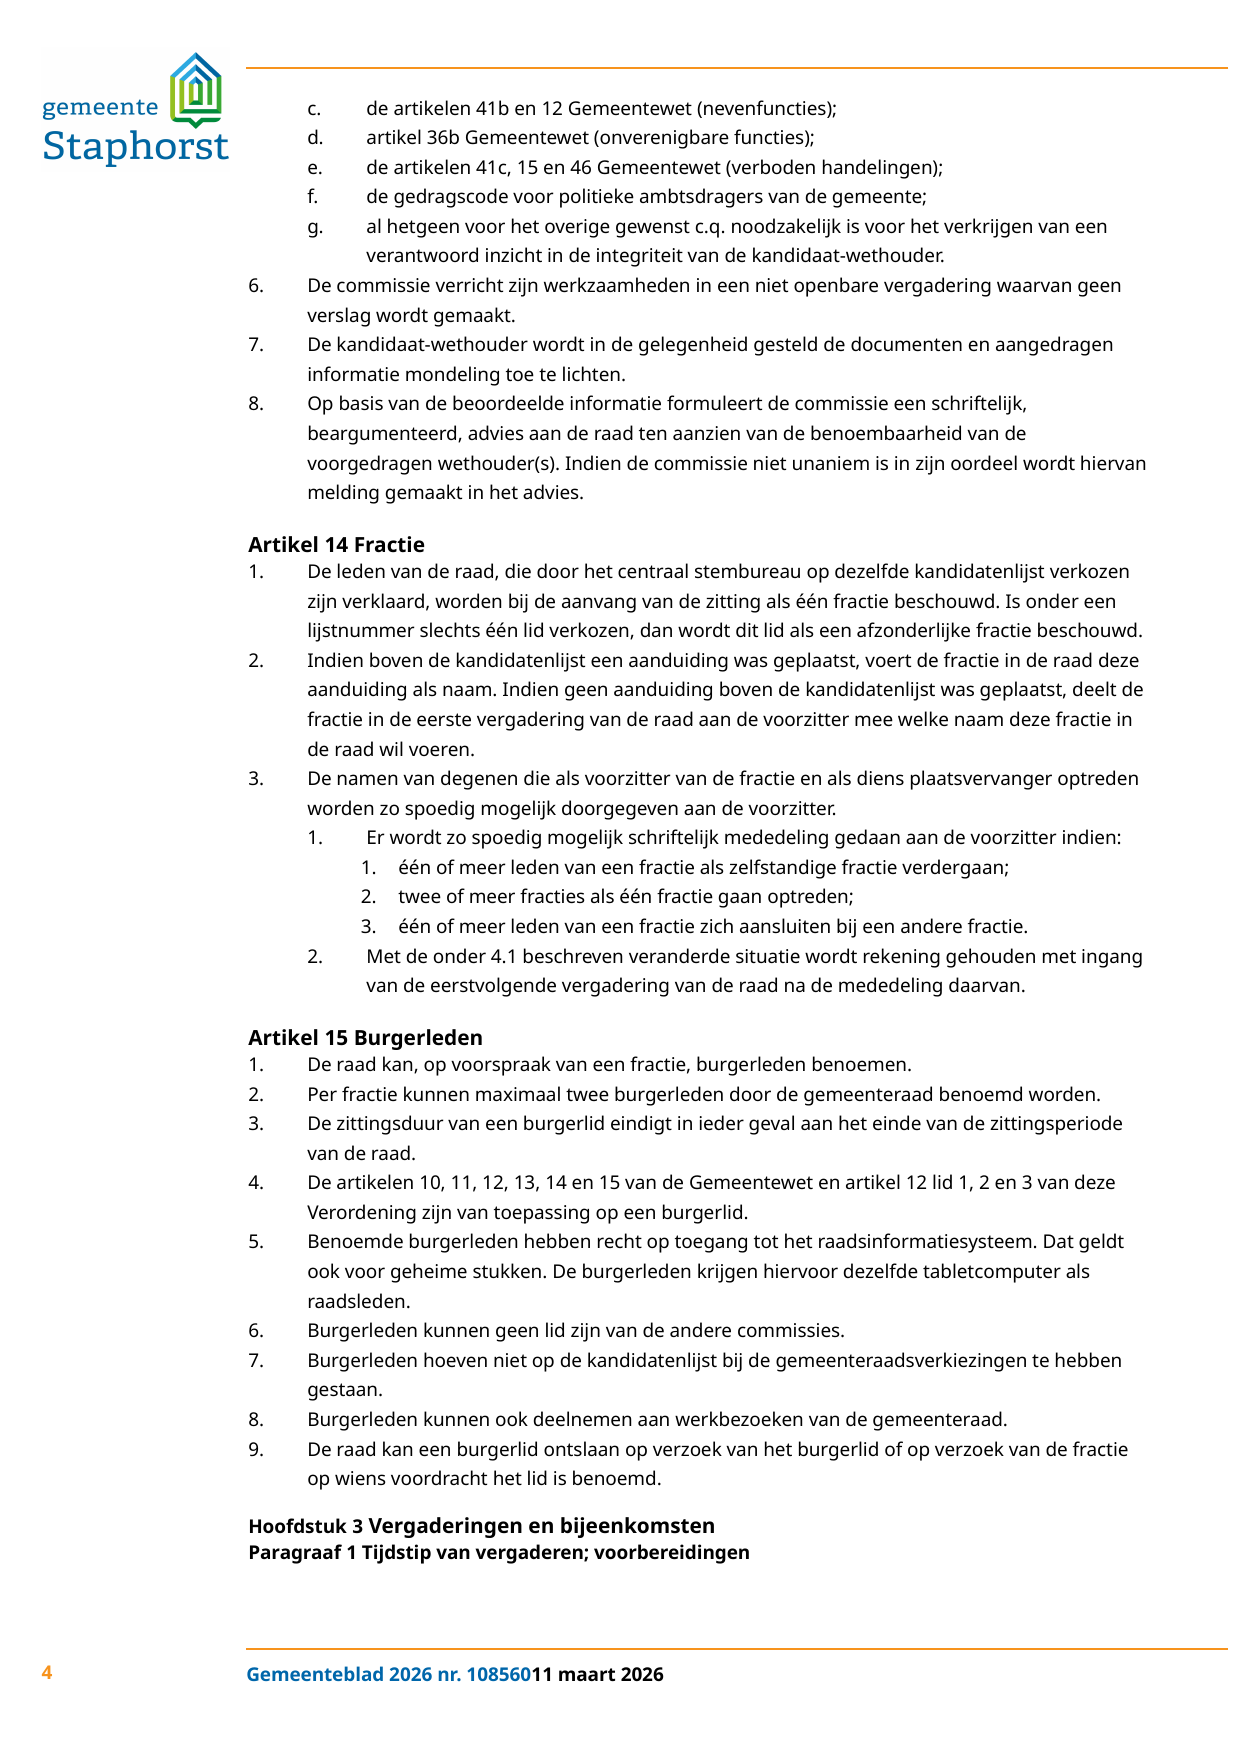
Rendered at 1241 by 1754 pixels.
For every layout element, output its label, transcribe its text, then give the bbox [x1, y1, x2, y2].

list De kandidaat-wethouder wordt in de gelegenheid gesteld de documenten en aangedragen informatie mondeling toe te lichten. [248, 331, 1152, 387]
list De artikelen 10, 11, 12, 13, 14 en 15 van de Gemeentewet en artikel 12 lid 1, 2 en 3 van deze Verordening zijn van toepassing op een burgerlid. [248, 1169, 1152, 1225]
text Artikel 14 Fractie [248, 530, 1152, 558]
text Hoofdstuk 3 Vergaderingen en bijeenkomsten [248, 1511, 1152, 1539]
list Op basis van de beoordeelde informatie formuleert de commissie een schriftelijk, beargumenteerd, advies aan de raad ten aanzien van de benoembaarheid van de voorgedragen wethouder(s). Indien de commissie niet unaniem is in zijn oordeel wordt hiervan melding gemaakt in het advies. [248, 391, 1152, 505]
text Paragraaf 1 Tijdstip van vergaderen; voorbereidingen [248, 1539, 1152, 1565]
list Burgerleden hoeven niet op de kandidatenlijst bij de gemeenteraadsverkiezingen te hebben gestaan. [248, 1347, 1152, 1402]
list Met de onder 4.1 beschreven veranderde situatie wordt rekening gehouden met ingang van de eerstvolgende vergadering van de raad na de mededeling daarvan. [307, 943, 1152, 998]
list Er wordt zo spoedig mogelijk schriftelijk mededeling gedaan aan de voorzitter indien: [307, 824, 1152, 850]
list Burgerleden kunnen geen lid zijn van de andere commissies. [248, 1317, 1152, 1343]
list Burgerleden kunnen ook deelnemen aan werkbezoeken van de gemeenteraad. [248, 1406, 1152, 1432]
list De raad kan, op voorspraak van een fractie, burgerleden benoemen. [248, 1051, 1152, 1077]
list artikel 36b Gemeentewet (onverenigbare functies); [307, 124, 1152, 150]
text Artikel 15 Burgerleden [248, 1023, 1152, 1051]
list twee of meer fracties als één fractie gaan optreden; [361, 884, 1152, 909]
list De zittingsduur van een burgerlid eindigt in ieder geval aan het einde van de zittingsperiode van de raad. [248, 1110, 1152, 1166]
list één of meer leden van een fractie zich aansluiten bij een andere fractie. [361, 913, 1152, 939]
list De namen van degenen die als voorzitter van de fractie en als diens plaatsvervanger optreden worden zo spoedig mogelijk doorgegeven aan de voorzitter. [248, 765, 1152, 821]
list één of meer leden van een fractie als zelfstandige fractie verdergaan; [361, 854, 1152, 880]
list de artikelen 41b en 12 Gemeentewet (nevenfuncties); [307, 95, 1152, 121]
list De commissie verricht zijn werkzaamheden in een niet openbare vergadering waarvan geen verslag wordt gemaakt. [248, 272, 1152, 328]
picture [41, 47, 231, 172]
list al hetgeen voor het overige gewenst c.q. noodzakelijk is voor het verkrijgen van een verantwoord inzicht in de integriteit van de kandidaat-wethouder. [307, 213, 1152, 268]
list Benoemde burgerleden hebben recht op toegang tot het raadsinformatiesysteem. Dat geldt ook voor geheime stukken. De burgerleden krijgen hiervoor dezelfde tabletcomputer als raadsleden. [248, 1229, 1152, 1314]
list de gedragscode voor politieke ambtsdragers van de gemeente; [307, 183, 1152, 209]
list De raad kan een burgerlid ontslaan op verzoek van het burgerlid of op verzoek van de fractie op wiens voordracht het lid is benoemd. [248, 1436, 1152, 1491]
list De leden van de raad, die door het centraal stembureau op dezelfde kandidatenlijst verkozen zijn verklaard, worden bij de aanvang van de zitting als één fractie beschouwd. Is onder een lijstnummer slechts één lid verkozen, dan wordt dit lid als een afzonderlijke fractie beschouwd. [248, 558, 1152, 643]
list de artikelen 41c, 15 en 46 Gemeentewet (verboden handelingen); [307, 154, 1152, 180]
list Indien boven de kandidatenlijst een aanduiding was geplaatst, voert de fractie in de raad deze aanduiding als naam. Indien geen aanduiding boven de kandidatenlijst was geplaatst, deelt de fractie in de eerste vergadering van de raad aan de voorzitter mee welke naam deze fractie in de raad wil voeren. [248, 647, 1152, 761]
list Per fractie kunnen maximaal twee burgerleden door de gemeenteraad benoemd worden. [248, 1081, 1152, 1107]
